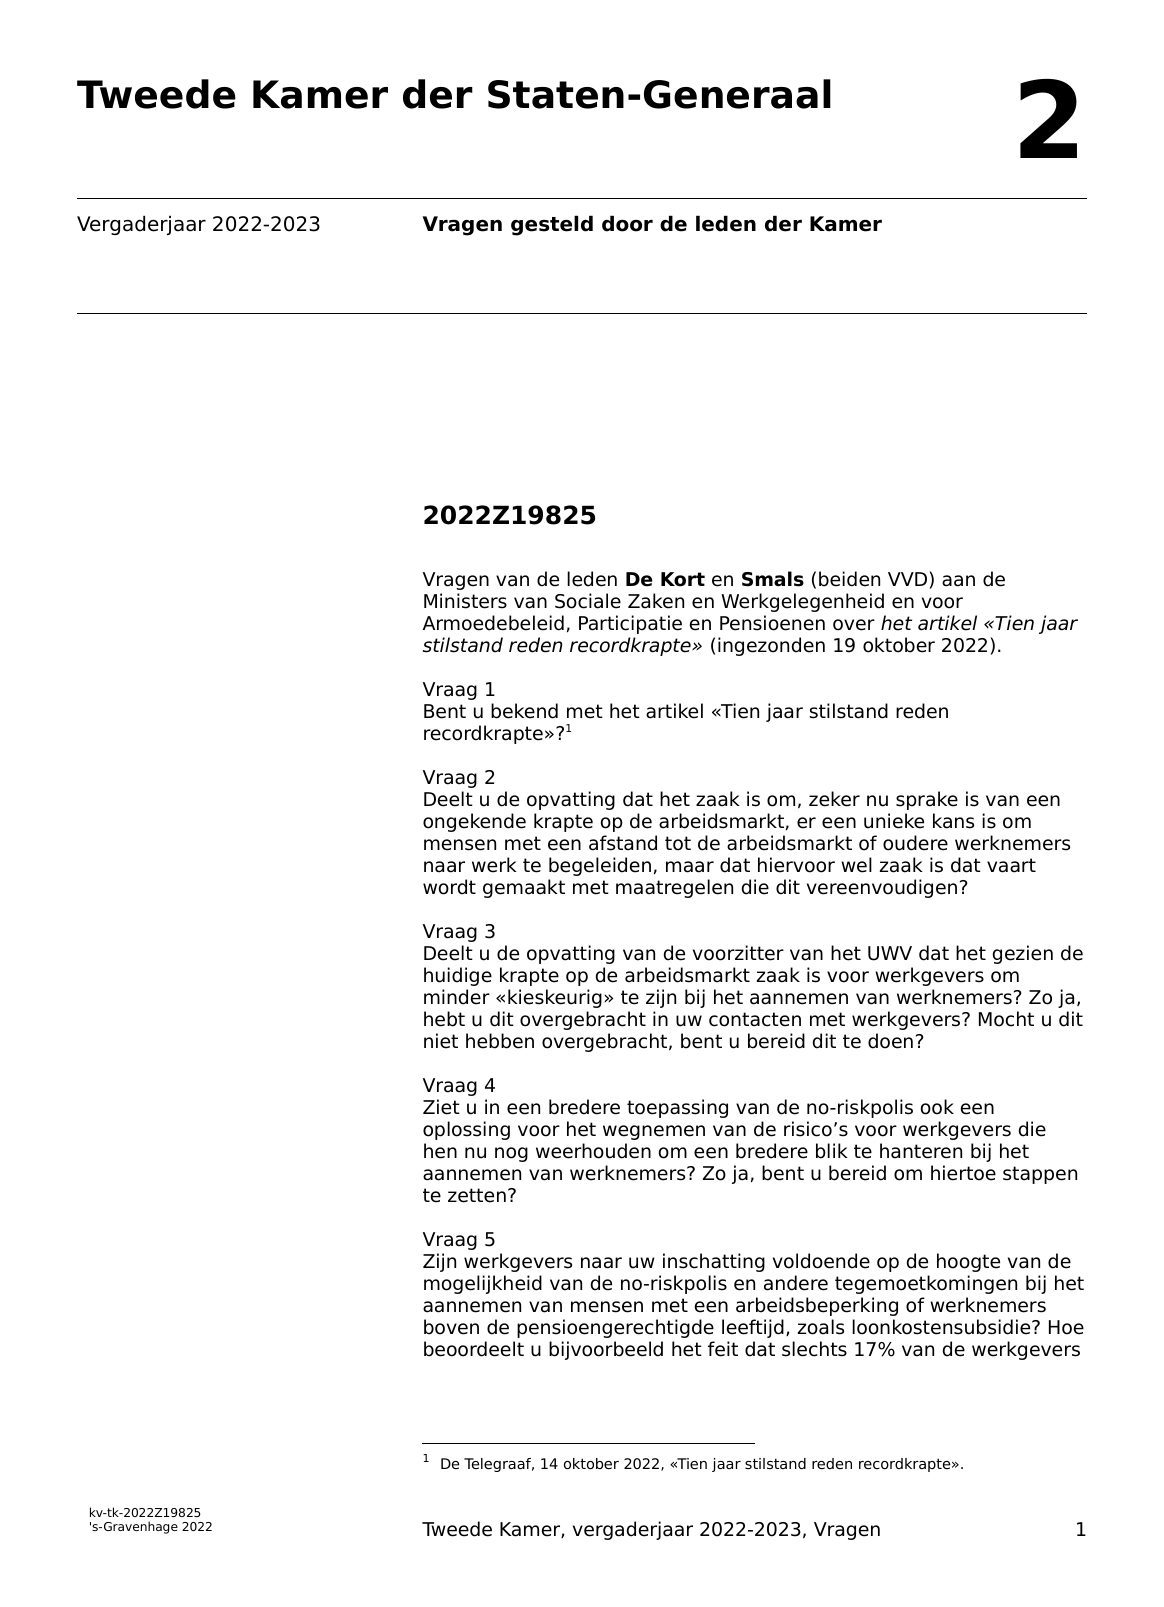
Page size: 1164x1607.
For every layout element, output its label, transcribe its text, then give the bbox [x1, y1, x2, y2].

text De Telegraaf, 14 oktober 2022, «Tien jaar stilstand reden recordkrapte». [422, 1452, 1087, 1474]
text Vraag 3 [422, 921, 1087, 943]
text Deelt u de opvatting dat het zaak is om, zeker nu sprake is van een ongekende krapte op de arbeidsmarkt, er een unieke kans is om mensen met een afstand tot de arbeidsmarkt of oudere werknemers naar werk te begeleiden, maar dat hiervoor wel zaak is dat vaart wordt gemaakt met maatregelen die dit vereenvoudigen? [422, 789, 1087, 899]
text Vraag 2 [422, 767, 1087, 789]
text Ziet u in een bredere toepassing van de no-riskpolis ook een oplossing voor het wegnemen van de risico’s voor werkgevers die hen nu nog weerhouden om een bredere blik te hanteren bij het aannemen van werknemers? Zo ja, bent u bereid om hiertoe stappen te zetten? [422, 1097, 1087, 1207]
table_cell Vragen gesteld door de leden der Kamer [422, 199, 1087, 313]
table_header Tweede Kamer der Staten-Generaal [77, 59, 886, 198]
table_cell Vergaderjaar 2022-2023 [77, 199, 422, 313]
text 2022Z19825 [422, 501, 1087, 531]
text Vraag 4 [422, 1075, 1087, 1097]
text Zijn werkgevers naar uw inschatting voldoende op de hoogte van de mogelijkheid van de no-riskpolis en andere tegemoetkomingen bij het aannemen van mensen met een arbeidsbeperking of werknemers boven de pensioengerechtigde leeftijd, zoals loonkostensubsidie? Hoe beoordeelt u bijvoorbeeld het feit dat slechts 17% van de werkgevers [422, 1251, 1087, 1361]
text Vraag 5 [422, 1229, 1087, 1251]
text kv-tk-2022Z19825 [88, 1506, 323, 1520]
text Vragen van de leden De Kort en Smals (beiden VVD) aan de Ministers van Sociale Zaken en Werkgelegenheid en voor Armoedebeleid, Participatie en Pensioenen over het artikel «Tien jaar stilstand reden recordkrapte» (ingezonden 19 oktober 2022). [422, 569, 1087, 657]
text Deelt u de opvatting van de voorzitter van het UWV dat het gezien de huidige krapte op de arbeidsmarkt zaak is voor werkgevers om minder «kieskeurig» te zijn bij het aannemen van werknemers? Zo ja, hebt u dit overgebracht in uw contacten met werkgevers? Mocht u dit niet hebben overgebracht, bent u bereid dit te doen? [422, 943, 1087, 1053]
text 's-Gravenhage 2022 [88, 1520, 323, 1534]
table_header 2 [886, 59, 1087, 198]
text Bent u bekend met het artikel «Tien jaar stilstand reden recordkrapte»? [422, 701, 1087, 745]
text Vraag 1 [422, 679, 1087, 701]
